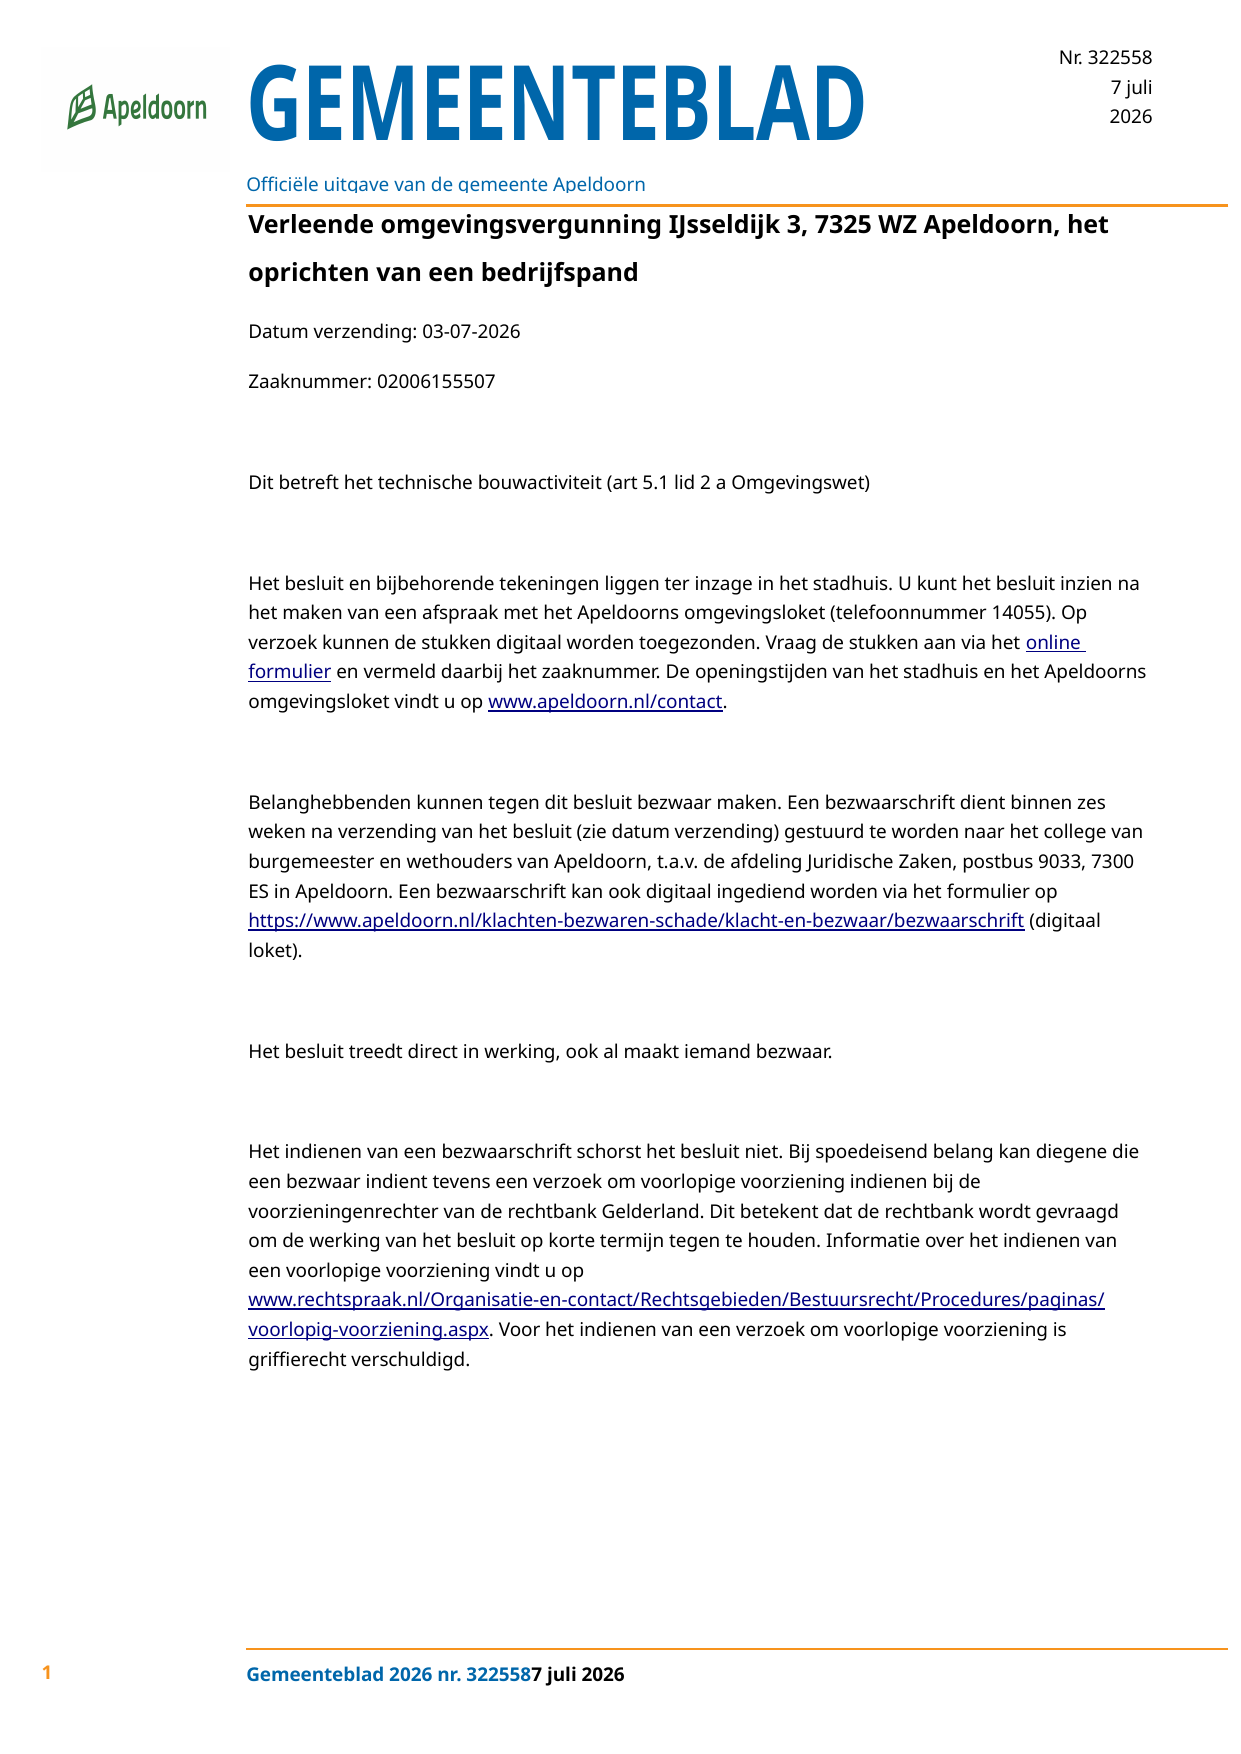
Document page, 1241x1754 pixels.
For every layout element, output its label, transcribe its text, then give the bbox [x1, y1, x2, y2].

text Belanghebbenden kunnen tegen dit besluit bezwaar maken. Een bezwaarschrift dient binnen zes weken na verzending van het besluit (zie datum verzending) gestuurd te worden naar het college van burgemeester en wethouders van Apeldoorn, t.a.v. de afdeling Juridische Zaken, postbus 9033, 7300 ES in Apeldoorn. Een bezwaarschrift kan ook digitaal ingediend worden via het formulier op https://www.apeldoorn.nl/klachten-bezwaren-schade/klacht-en-bezwaar/bezwaarschrift (digitaal loket). [248, 789, 1152, 963]
text Dit betreft het technische bouwactiviteit (art 5.1 lid 2 a Omgevingswet) [248, 469, 1152, 495]
text Zaaknummer: 02006155507 [248, 368, 1152, 394]
text Het besluit en bijbehorende tekeningen liggen ter inzage in het stadhuis. U kunt het besluit inzien na het maken van een afspraak met het Apeldoorns omgevingsloket (telefoonnummer 14055). Op verzoek kunnen de stukken digitaal worden toegezonden. Vraag de stukken aan via het online formulier en vermeld daarbij het zaaknummer. De openingstijden van het stadhuis en het Apeldoorns omgevingsloket vindt u op www.apeldoorn.nl/contact. [248, 570, 1152, 714]
text Datum verzending: 03-07-2026 [248, 318, 1152, 344]
text Verleende omgevingsvergunning IJsseldijk 3, 7325 WZ Apeldoorn, het oprichten van een bedrijfspand [248, 207, 1152, 288]
picture [41, 47, 231, 172]
text Het besluit treedt direct in werking, ook al maakt iemand bezwaar. [248, 1038, 1152, 1064]
text Het indienen van een bezwaarschrift schorst het besluit niet. Bij spoedeisend belang kan diegene die een bezwaar indient tevens een verzoek om voorlopige voorziening indienen bij de voorzieningenrechter van de rechtbank Gelderland. Dit betekent dat de rechtbank wordt gevraagd om de werking van het besluit op korte termijn tegen te houden. Informatie over het indienen van een voorlopige voorziening vindt u op www.rechtspraak.nl/Organisatie-en-contact/Rechtsgebieden/Bestuursrecht/Procedures/paginas/voorlopig-voorziening.aspx. Voor het indienen van een verzoek om voorlopige voorziening is griffierecht verschuldigd. [248, 1139, 1152, 1372]
